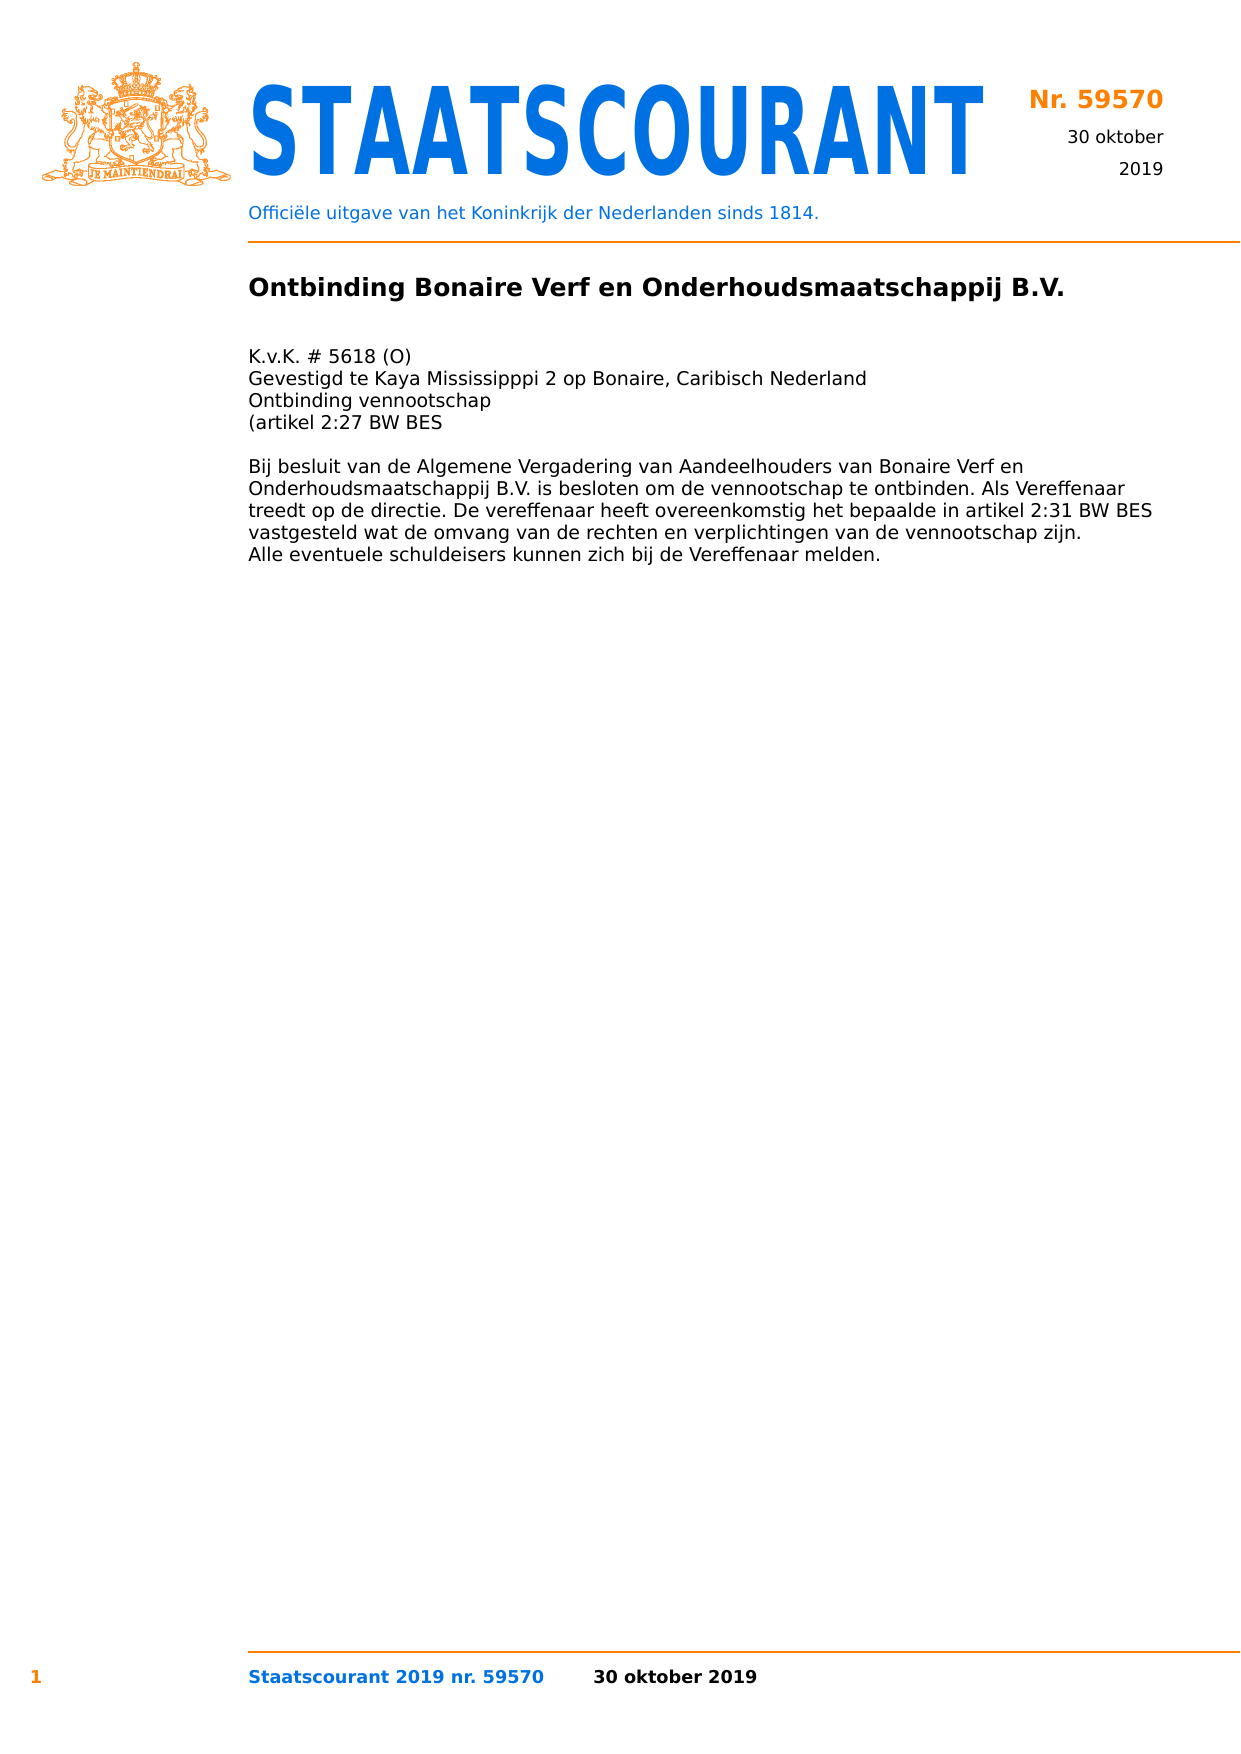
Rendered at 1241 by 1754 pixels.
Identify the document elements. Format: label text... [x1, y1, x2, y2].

subtitle Ontbinding Bonaire Verf en Onderhoudsmaatschappij B.V. [248, 273, 1163, 302]
table_header [25, 62, 248, 241]
text Gevestigd te Kaya Mississipppi 2 op Bonaire, Caribisch Nederland [248, 368, 1163, 390]
text Alle eventuele schuldeisers kunnen zich bij de Vereffenaar melden. [248, 544, 1163, 566]
table_cell 30 oktober [998, 121, 1240, 153]
text Bij besluit van de Algemene Vergadering van Aandeelhouders van Bonaire Verf en Onderhoudsmaatschappij B.V. is besloten om de vennootschap te ontbinden. Als Vereffenaar treedt op de directie. De vereffenaar heeft overeenkomstig het bepaalde in artikel 2:31 BW BES vastgesteld wat de omvang van de rechten en verplichtingen van de vennootschap zijn. [248, 456, 1163, 544]
table_cell 2019 [998, 153, 1240, 203]
table_header STAATSCOURANT [248, 62, 998, 203]
table_cell Officiële uitgave van het Koninkrijk der Nederlanden sinds 1814. [248, 203, 1240, 241]
text (artikel 2:27 BW BES [248, 412, 1163, 434]
text K.v.K. # 5618 (O) [248, 346, 1163, 368]
text Ontbinding vennootschap [248, 390, 1163, 412]
picture [41, 62, 231, 186]
table_header Nr. 59570 [998, 62, 1240, 121]
